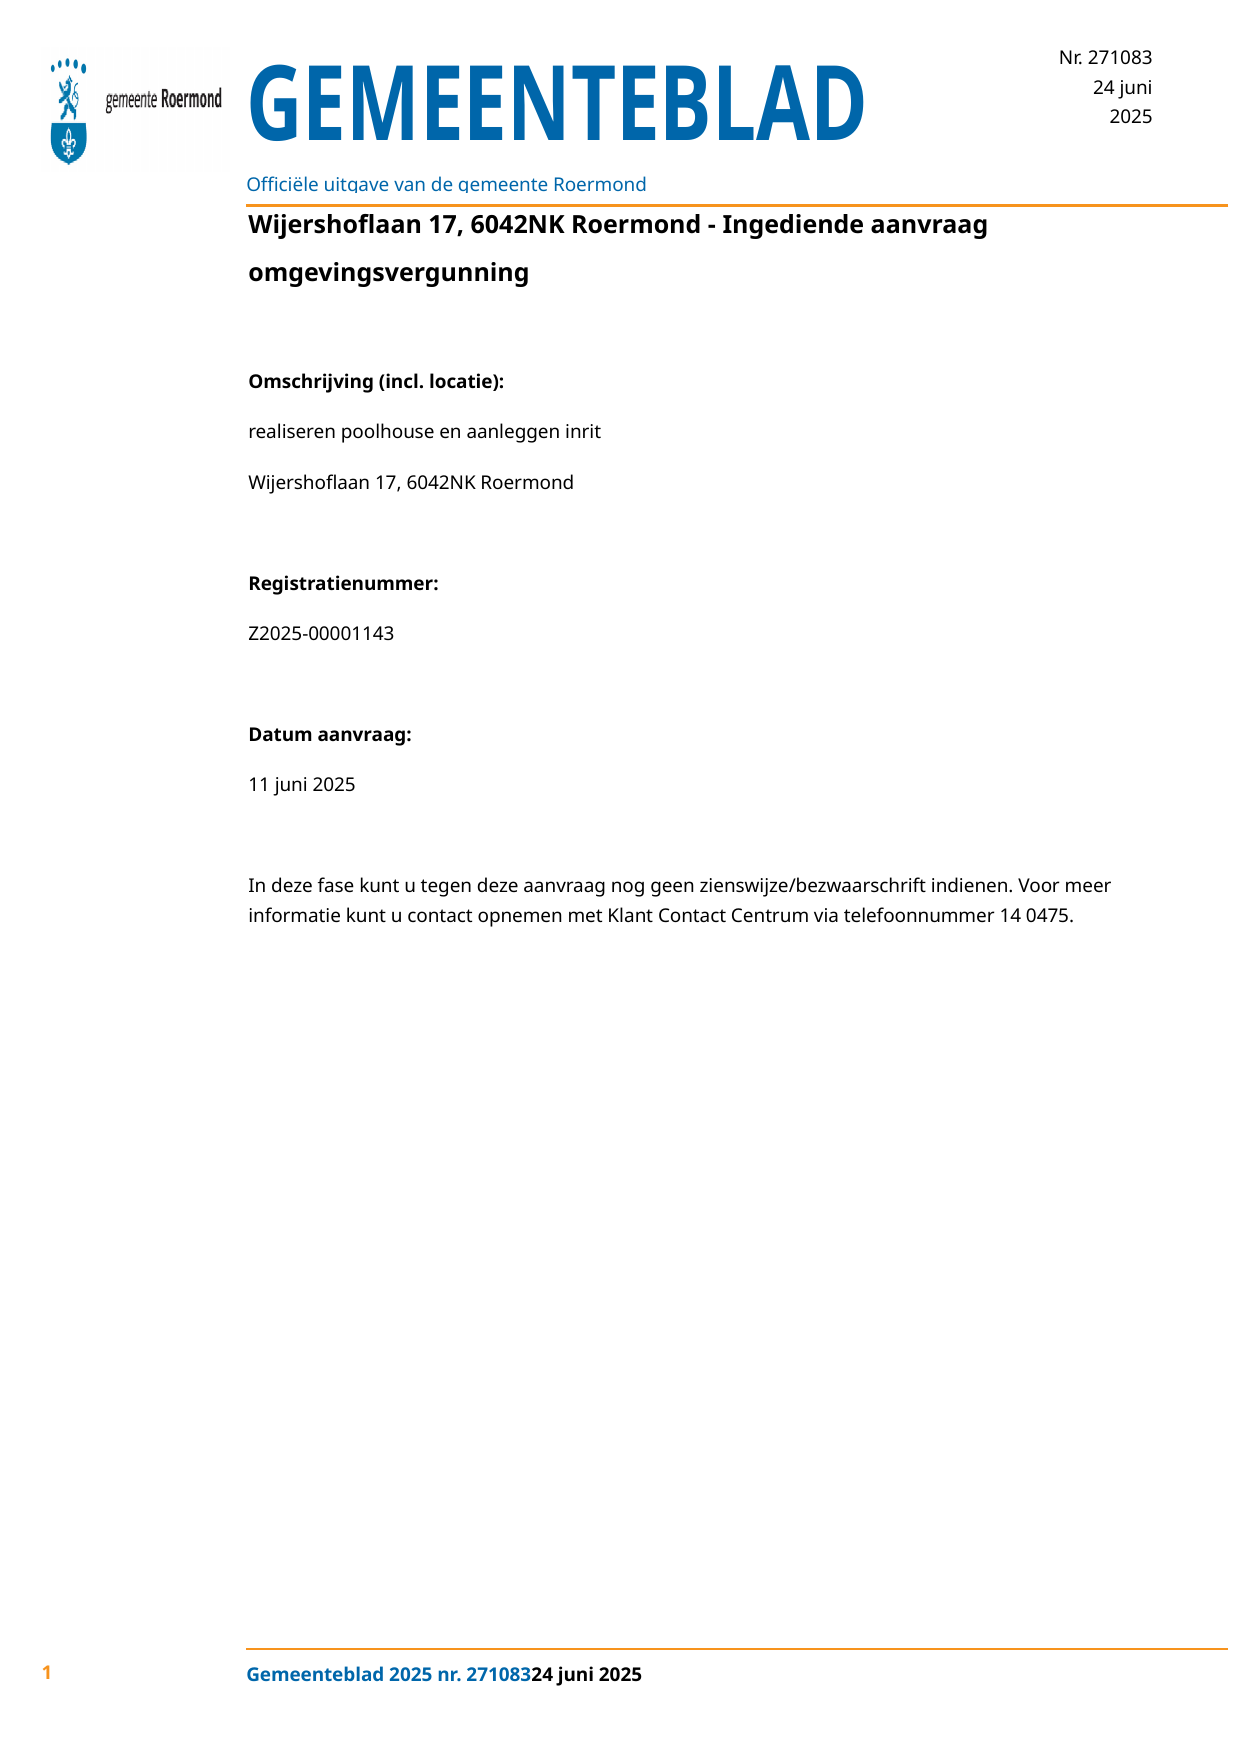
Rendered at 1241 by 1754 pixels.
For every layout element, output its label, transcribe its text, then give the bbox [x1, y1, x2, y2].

text Registratienummer: [248, 570, 1152, 596]
text Omschrijving (incl. locatie): [248, 368, 1152, 394]
picture [41, 47, 231, 172]
text Datum aanvraag: [248, 721, 1152, 747]
text 11 juni 2025 [248, 772, 1152, 797]
text In deze fase kunt u tegen deze aanvraag nog geen zienswijze/bezwaarschrift indienen. Voor meer informatie kunt u contact opnemen met Klant Contact Centrum via telefoonnummer 14 0475. [248, 872, 1152, 928]
text realiseren poolhouse en aanleggen inrit [248, 419, 1152, 444]
text Wijershoflaan 17, 6042NK Roermond - Ingediende aanvraag omgevingsvergunning [248, 207, 1152, 288]
text Wijershoflaan 17, 6042NK Roermond [248, 469, 1152, 495]
text Z2025-00001143 [248, 620, 1152, 646]
